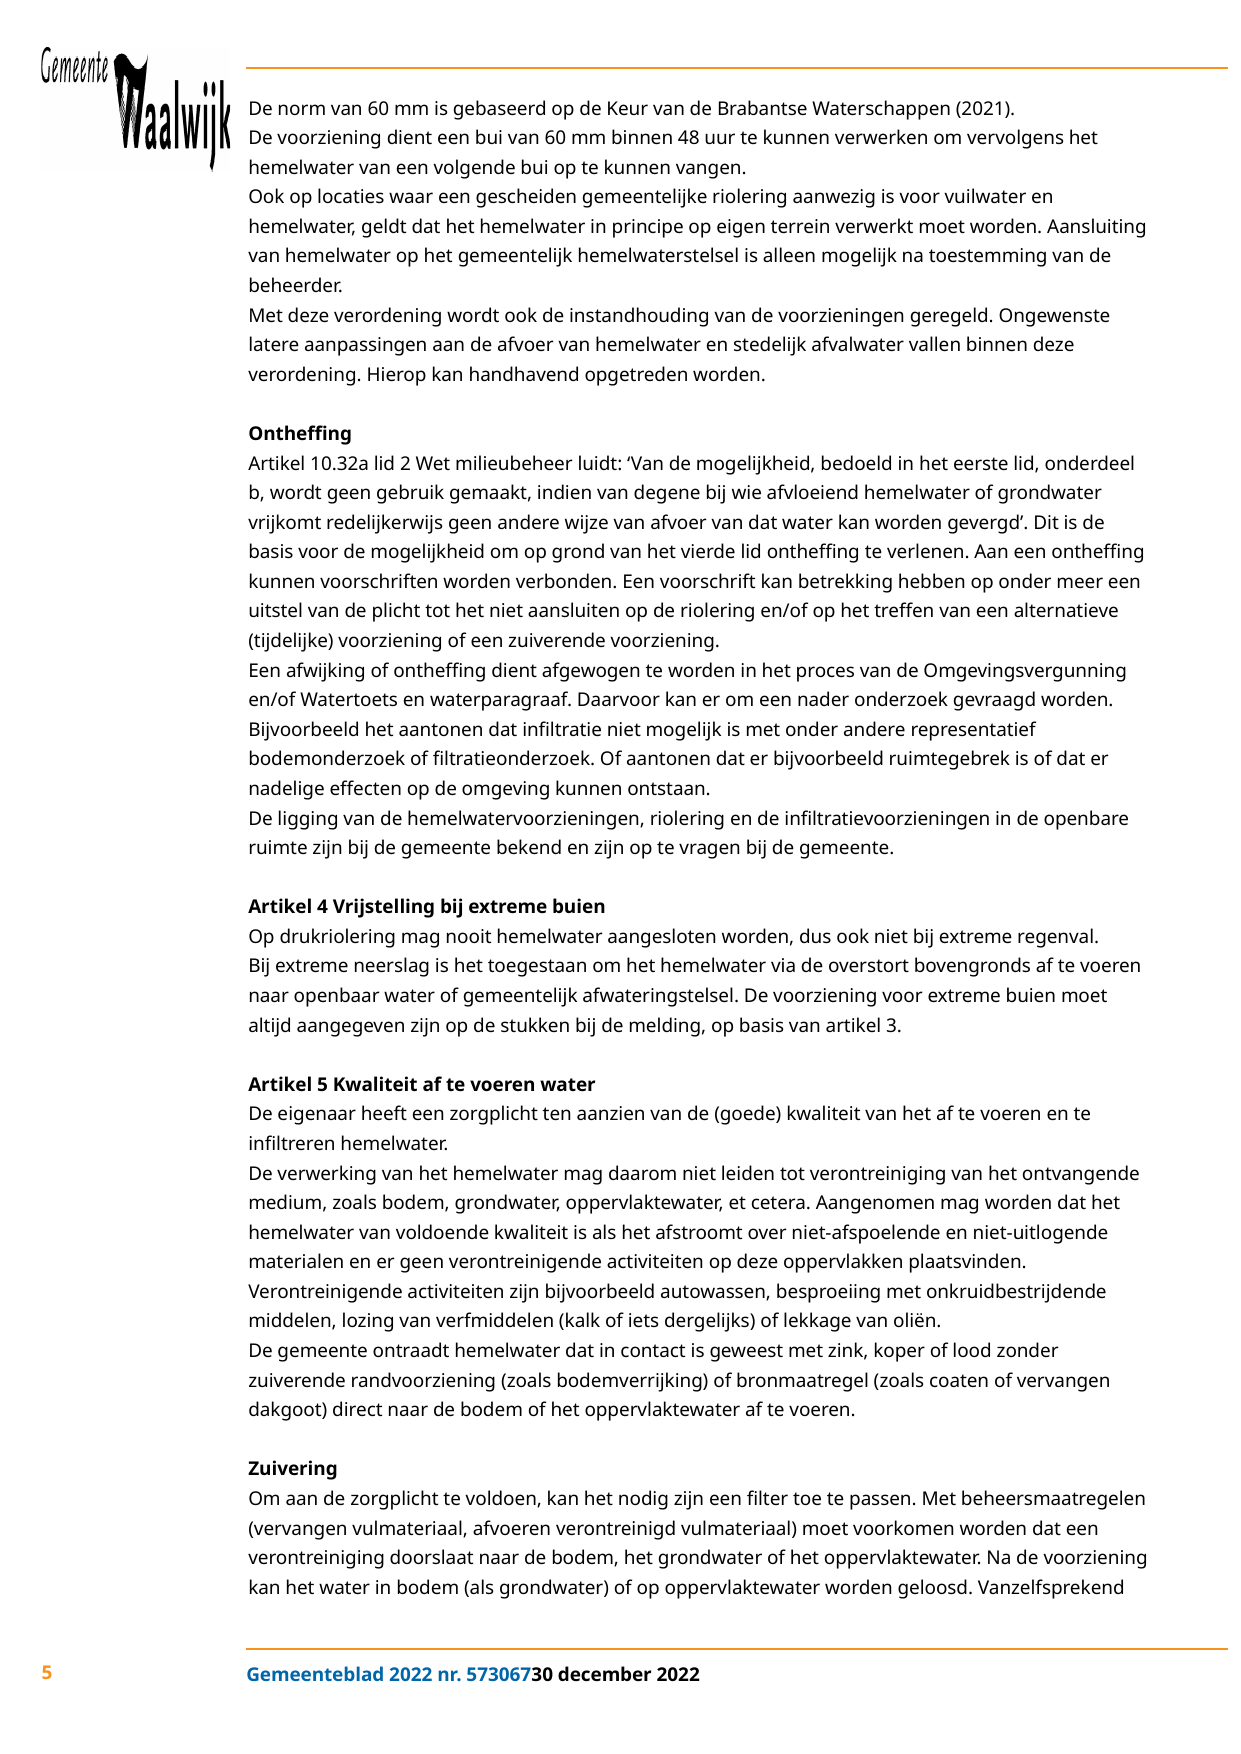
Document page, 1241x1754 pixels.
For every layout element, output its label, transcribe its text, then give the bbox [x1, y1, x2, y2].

text Om aan de zorgplicht te voldoen, kan het nodig zijn een filter toe te passen. Met beheersmaatregelen (vervangen vulmateriaal, afvoeren verontreinigd vulmateriaal) moet voorkomen worden dat een verontreiniging doorslaat naar de bodem, het grondwater of het oppervlaktewater. Na de voorziening kan het water in bodem (als grondwater) of op oppervlaktewater worden geloosd. Vanzelfsprekend [248, 1485, 1152, 1600]
text Ook op locaties waar een gescheiden gemeentelijke riolering aanwezig is voor vuilwater en hemelwater, geldt dat het hemelwater in principe op eigen terrein verwerkt moet worden. Aansluiting van hemelwater op het gemeentelijk hemelwaterstelsel is alleen mogelijk na toestemming van de beheerder. [248, 183, 1152, 298]
text De ligging van de hemelwatervoorzieningen, riolering en de infiltratievoorzieningen in de openbare ruimte zijn bij de gemeente bekend en zijn op te vragen bij de gemeente. [248, 805, 1152, 860]
text De verwerking van het hemelwater mag daarom niet leiden tot verontreiniging van het ontvangende medium, zoals bodem, grondwater, oppervlaktewater, et cetera. Aangenomen mag worden dat het hemelwater van voldoende kwaliteit is als het afstroomt over niet-afspoelende en niet-uitlogende materialen en er geen verontreinigende activiteiten op deze oppervlakken plaatsvinden. Verontreinigende activiteiten zijn bijvoorbeeld autowassen, besproeiing met onkruidbestrijdende middelen, lozing van verfmiddelen (kalk of iets dergelijks) of lekkage van oliën. [248, 1160, 1152, 1333]
text Bij extreme neerslag is het toegestaan om het hemelwater via de overstort bovengronds af te voeren naar openbaar water of gemeentelijk afwateringstelsel. De voorziening voor extreme buien moet altijd aangegeven zijn op de stukken bij de melding, op basis van artikel 3. [248, 953, 1152, 1038]
text Artikel 4 Vrijstelling bij extreme buien [248, 893, 1152, 919]
text Ontheffing [248, 420, 1152, 446]
text De voorziening dient een bui van 60 mm binnen 48 uur te kunnen verwerken om vervolgens het hemelwater van een volgende bui op te kunnen vangen. [248, 124, 1152, 180]
text Met deze verordening wordt ook de instandhouding van de voorzieningen geregeld. Ongewenste latere aanpassingen aan de afvoer van hemelwater en stedelijk afvalwater vallen binnen deze verordening. Hierop kan handhavend opgetreden worden. [248, 302, 1152, 387]
text De norm van 60 mm is gebaseerd op de Keur van de Brabantse Waterschappen (2021). [248, 95, 1152, 121]
text De gemeente ontraadt hemelwater dat in contact is geweest met zink, koper of lood zonder zuiverende randvoorziening (zoals bodemverrijking) of bronmaatregel (zoals coaten of vervangen dakgoot) direct naar de bodem of het oppervlaktewater af te voeren. [248, 1337, 1152, 1422]
text Artikel 5 Kwaliteit af te voeren water [248, 1071, 1152, 1097]
text De eigenaar heeft een zorgplicht ten aanzien van de (goede) kwaliteit van het af te voeren en te infiltreren hemelwater. [248, 1101, 1152, 1156]
picture [41, 47, 231, 172]
text Zuivering [248, 1456, 1152, 1481]
text Artikel 10.32a lid 2 Wet milieubeheer luidt: ‘Van de mogelijkheid, bedoeld in het eerste lid, onderdeel b, wordt geen gebruik gemaakt, indien van degene bij wie afvloeiend hemelwater of grondwater vrijkomt redelijkerwijs geen andere wijze van afvoer van dat water kan worden gevergd’. Dit is de basis voor de mogelijkheid om op grond van het vierde lid ontheffing te verlenen. Aan een ontheffing kunnen voorschriften worden verbonden. Een voorschrift kan betrekking hebben op onder meer een uitstel van de plicht tot het niet aansluiten op de riolering en/of op het treffen van een alternatieve (tijdelijke) voorziening of een zuiverende voorziening. [248, 450, 1152, 653]
text Op drukriolering mag nooit hemelwater aangesloten worden, dus ook niet bij extreme regenval. [248, 923, 1152, 949]
text Een afwijking of ontheffing dient afgewogen te worden in het proces van de Omgevingsvergunning en/of Watertoets en waterparagraaf. Daarvoor kan er om een nader onderzoek gevraagd worden. Bijvoorbeeld het aantonen dat infiltratie niet mogelijk is met onder andere representatief bodemonderzoek of filtratieonderzoek. Of aantonen dat er bijvoorbeeld ruimtegebrek is of dat er nadelige effecten op de omgeving kunnen ontstaan. [248, 657, 1152, 801]
